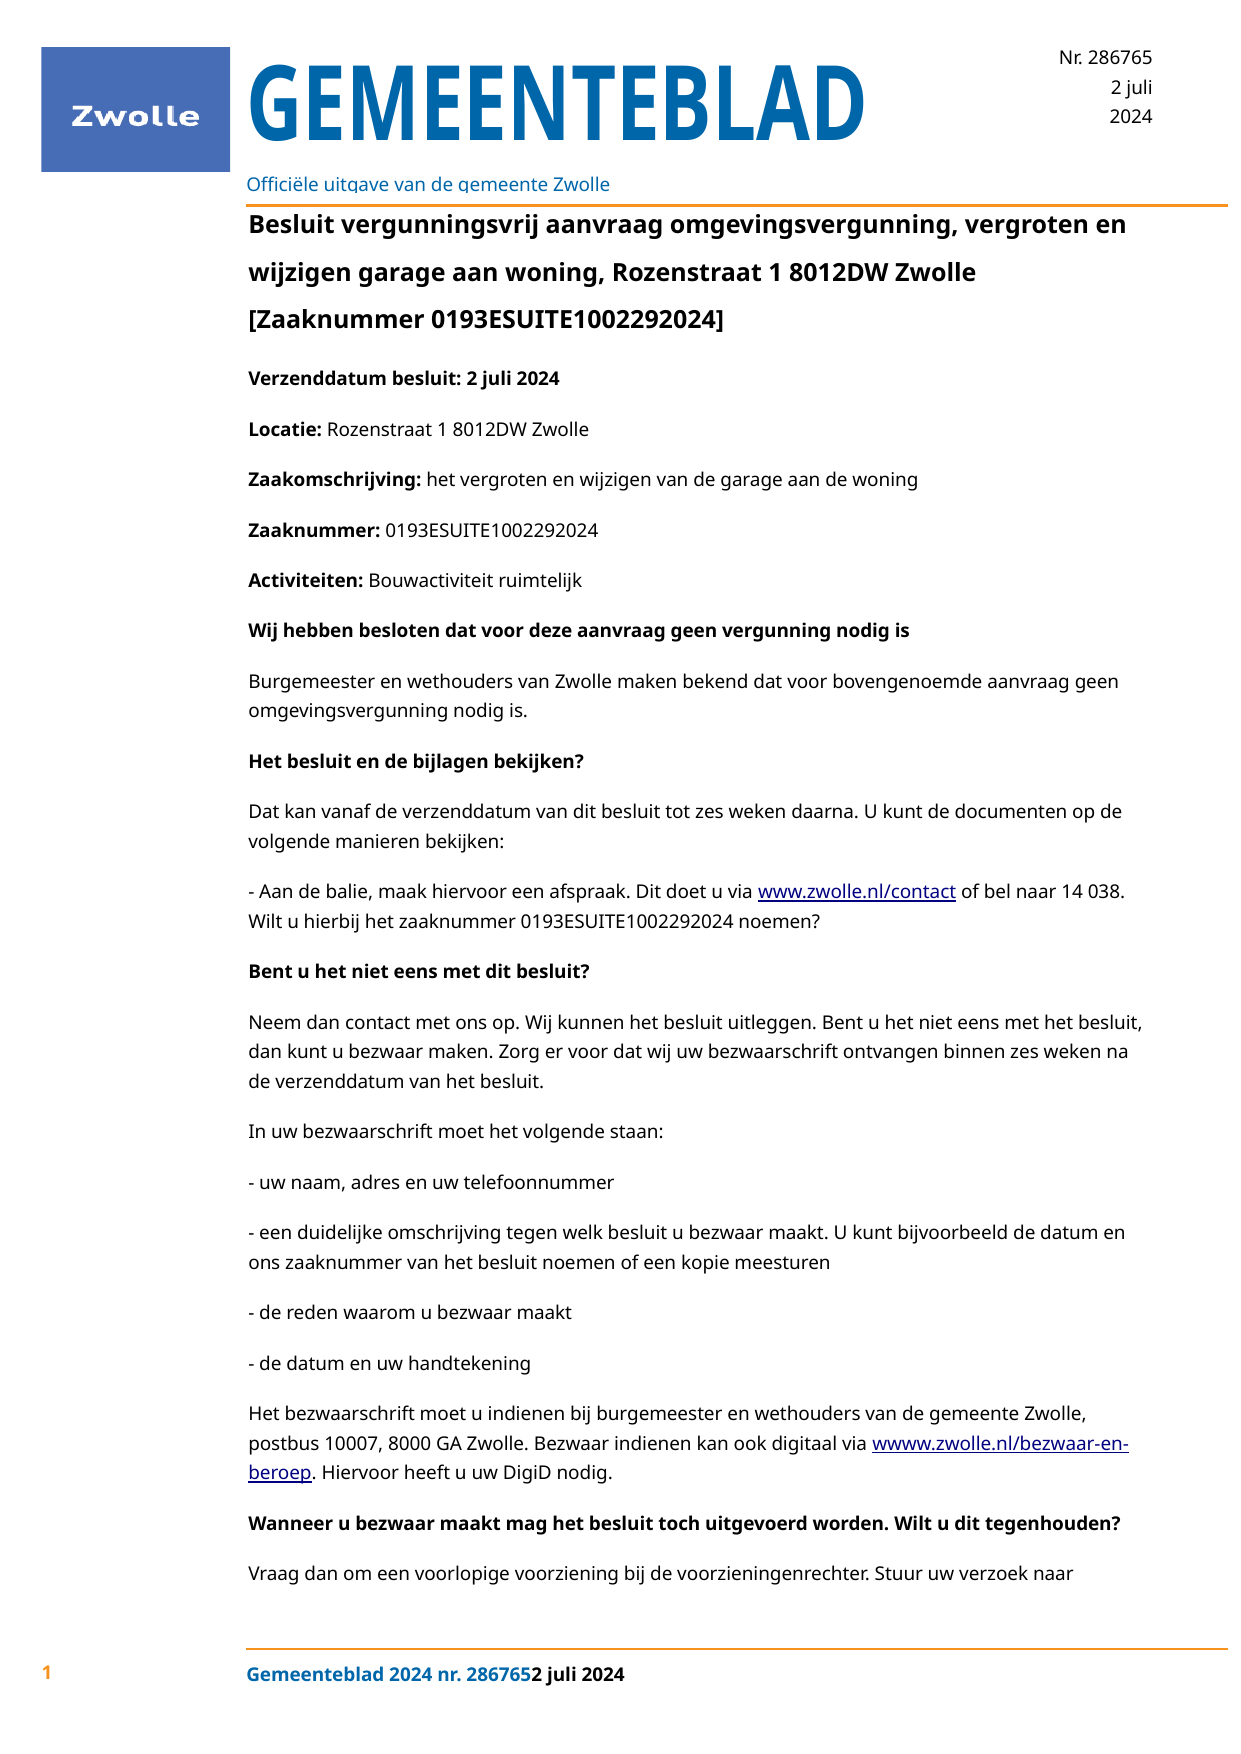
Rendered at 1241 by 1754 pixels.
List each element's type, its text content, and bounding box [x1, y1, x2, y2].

text - de datum en uw handtekening [248, 1350, 1152, 1375]
text Burgemeester en wethouders van Zwolle maken bekend dat voor bovengenoemde aanvraag geen omgevingsvergunning nodig is. [248, 668, 1152, 723]
text Wij hebben besloten dat voor deze aanvraag geen vergunning nodig is [248, 618, 1152, 643]
text Besluit vergunningsvrij aanvraag omgevingsvergunning, vergroten en wijzigen garage aan woning, Rozenstraat 1 8012DW Zwolle [Zaaknummer 0193ESUITE1002292024] [248, 207, 1152, 336]
text Zaakomschrijving: het vergroten en wijzigen van de garage aan de woning [248, 466, 1152, 492]
text - een duidelijke omschrijving tegen welk besluit u bezwaar maakt. U kunt bijvoorbeeld de datum en ons zaaknummer van het besluit noemen of een kopie meesturen [248, 1219, 1152, 1274]
picture [41, 47, 231, 172]
text Het bezwaarschrift moet u indienen bij burgemeester en wethouders van de gemeente Zwolle, postbus 10007, 8000 GA Zwolle. Bezwaar indienen kan ook digitaal via wwww.zwolle.nl/bezwaar-en-beroep. Hiervoor heeft u uw DigiD nodig. [248, 1400, 1152, 1485]
text Locatie: Rozenstraat 1 8012DW Zwolle [248, 416, 1152, 442]
text Verzenddatum besluit: 2 juli 2024 [248, 366, 1152, 391]
text Bent u het niet eens met dit besluit? [248, 958, 1152, 984]
text Vraag dan om een voorlopige voorziening bij de voorzieningenrechter. Stuur uw verzoek naar [248, 1560, 1152, 1586]
text Dat kan vanaf de verzenddatum van dit besluit tot zes weken daarna. U kunt de documenten op de volgende manieren bekijken: [248, 798, 1152, 854]
text - Aan de balie, maak hiervoor een afspraak. Dit doet u via www.zwolle.nl/contact of bel naar 14 038. Wilt u hierbij het zaaknummer 0193ESUITE1002292024 noemen? [248, 878, 1152, 934]
text In uw bezwaarschrift moet het volgende staan: [248, 1118, 1152, 1144]
text Activiteiten: Bouwactiviteit ruimtelijk [248, 567, 1152, 593]
text Wanneer u bezwaar maakt mag het besluit toch uitgevoerd worden. Wilt u dit tegenhouden? [248, 1510, 1152, 1535]
text Zaaknummer: 0193ESUITE1002292024 [248, 517, 1152, 542]
text Neem dan contact met ons op. Wij kunnen het besluit uitleggen. Bent u het niet eens met het besluit, dan kunt u bezwaar maken. Zorg er voor dat wij uw bezwaarschrift ontvangen binnen zes weken na de verzenddatum van het besluit. [248, 1009, 1152, 1094]
text - uw naam, adres en uw telefoonnummer [248, 1169, 1152, 1194]
text - de reden waarom u bezwaar maakt [248, 1299, 1152, 1325]
text Het besluit en de bijlagen bekijken? [248, 748, 1152, 774]
